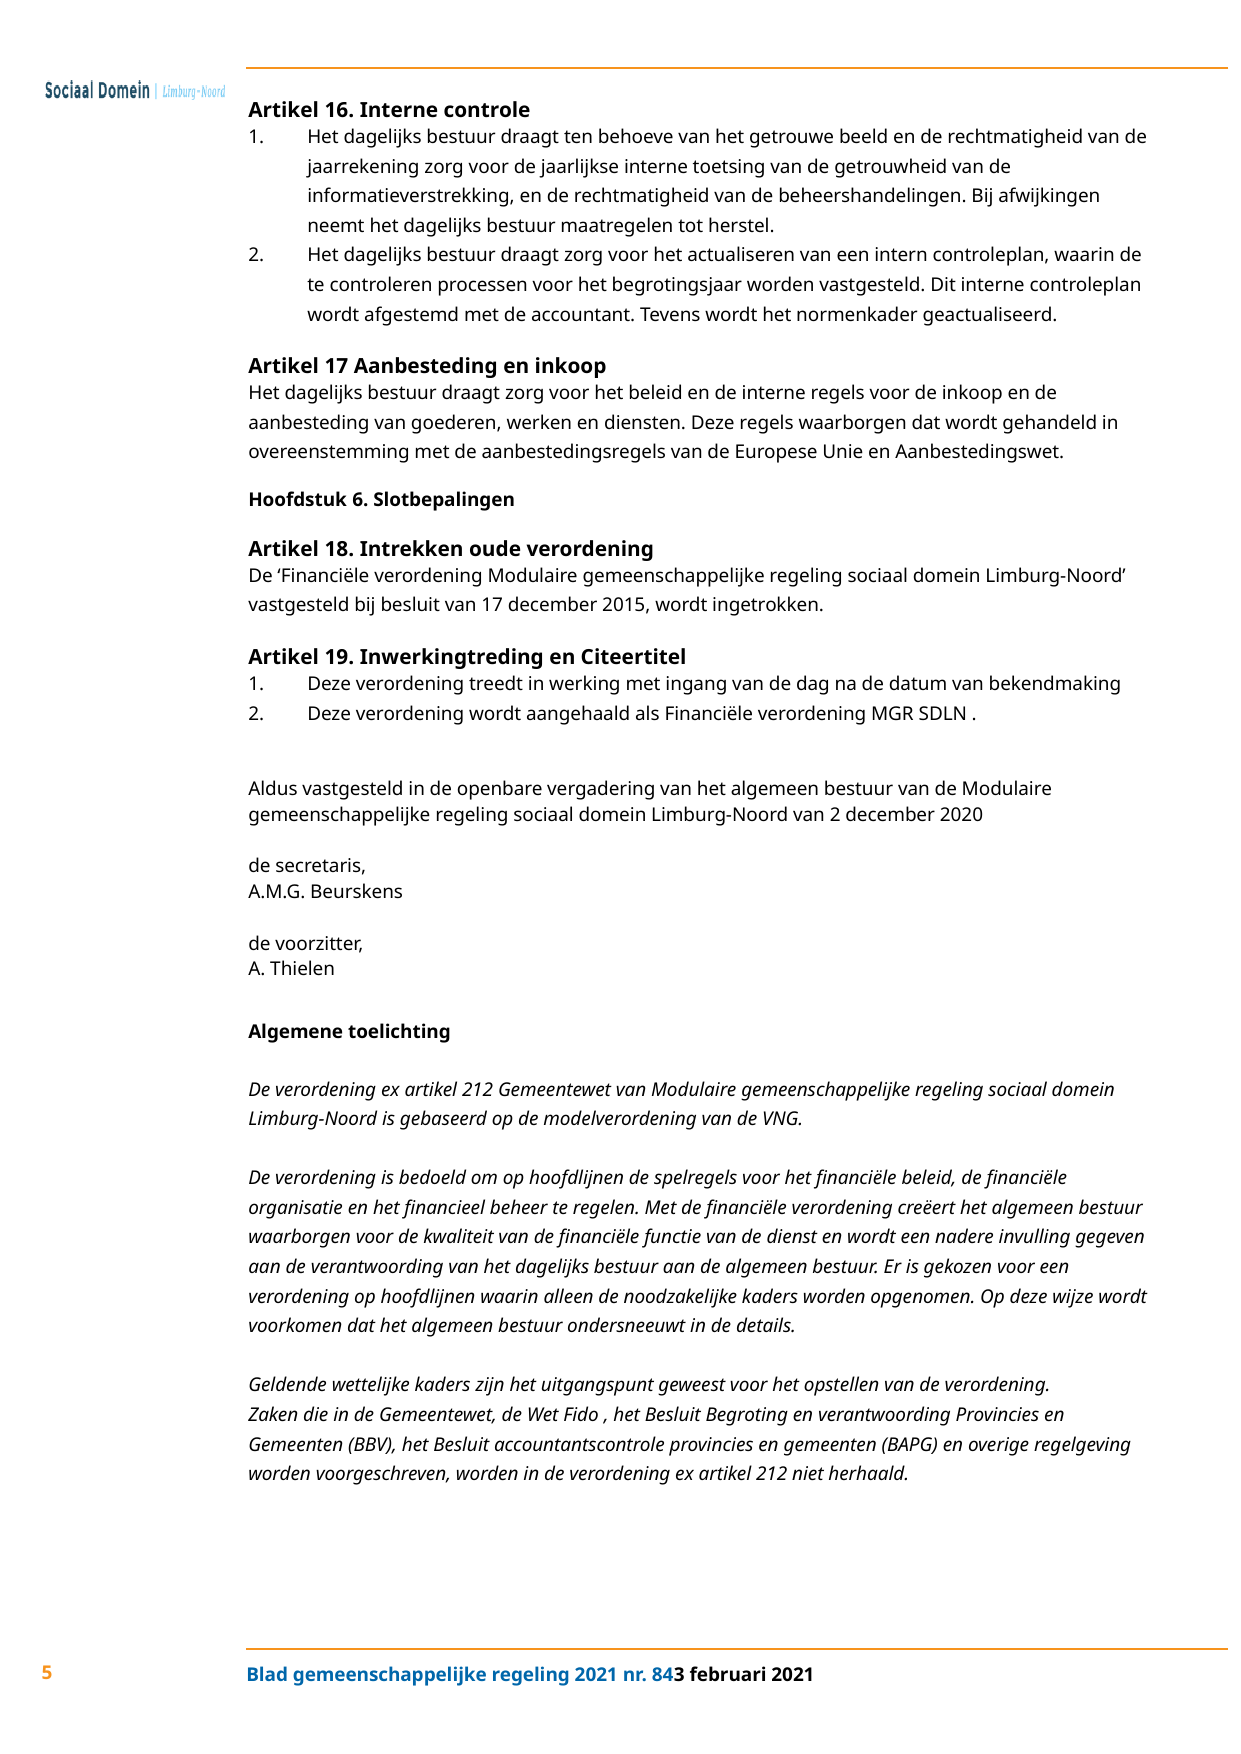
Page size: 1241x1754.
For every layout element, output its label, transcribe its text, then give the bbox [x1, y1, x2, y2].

text Artikel 19. Inwerkingtreding en Citeertitel [248, 642, 1152, 671]
text De verordening is bedoeld om op hoofdlijnen de spelregels voor het financiële beleid, de financiële organisatie en het financieel beheer te regelen. Met de financiële verordening creëert het algemeen bestuur waarborgen voor de kwaliteit van de financiële functie van de dienst en wordt een nadere invulling gegeven aan de verantwoording van het dagelijks bestuur aan de algemeen bestuur. Er is gekozen voor een verordening op hoofdlijnen waarin alleen de noodzakelijke kaders worden opgenomen. Op deze wijze wordt voorkomen dat het algemeen bestuur ondersneeuwt in de details. [248, 1164, 1152, 1338]
text Zaken die in de Gemeentewet, de Wet Fido , het Besluit Begroting en verantwoording Provincies en Gemeenten (BBV), het Besluit accountantscontrole provincies en gemeenten (BAPG) en overige regelgeving worden voorgeschreven, worden in de verordening ex artikel 212 niet herhaald. [248, 1401, 1152, 1486]
text de voorzitter, [248, 930, 1152, 955]
text Aldus vastgesteld in de openbare vergadering van het algemeen bestuur van de Modulaire gemeenschappelijke regeling sociaal domein Limburg-Noord van 2 december 2020 [248, 775, 1152, 827]
list Het dagelijks bestuur draagt zorg voor het actualiseren van een intern controleplan, waarin de te controleren processen voor het begrotingsjaar worden vastgesteld. Dit interne controleplan wordt afgestemd met de accountant. Tevens wordt het normenkader geactualiseerd. [248, 242, 1152, 326]
text Artikel 17 Aanbesteding en inkoop [248, 351, 1152, 379]
list Deze verordening treedt in werking met ingang van de dag na de datum van bekendmaking [248, 671, 1152, 696]
text Hoofdstuk 6. Slotbepalingen [248, 484, 1152, 513]
text Het dagelijks bestuur draagt zorg voor het beleid en de interne regels voor de inkoop en de aanbesteding van goederen, werken en diensten. Deze regels waarborgen dat wordt gehandeld in overeenstemming met de aanbestedingsregels van de Europese Unie en Aanbestedingswet. [248, 379, 1152, 464]
text A. Thielen [248, 955, 1152, 981]
text Geldende wettelijke kaders zijn het uitgangspunt geweest voor het opstellen van de verordening. [248, 1372, 1152, 1397]
text Artikel 18. Intrekken oude verordening [248, 534, 1152, 562]
text De ‘Financiële verordening Modulaire gemeenschappelijke regeling sociaal domein Limburg-Noord’ vastgesteld bij besluit van 17 december 2015, wordt ingetrokken. [248, 562, 1152, 617]
text De verordening ex artikel 212 Gemeentewet van Modulaire gemeenschappelijke regeling sociaal domein Limburg-Noord is gebaseerd op de modelverordening van de VNG. [248, 1076, 1152, 1131]
text A.M.G. Beurskens [248, 878, 1152, 904]
text de secretaris, [248, 852, 1152, 878]
picture [41, 47, 231, 172]
text Algemene toelichting [248, 1007, 1152, 1047]
list Deze verordening wordt aangehaald als Financiële verordening MGR SDLN . [248, 700, 1152, 726]
text Artikel 16. Interne controle [248, 95, 1152, 123]
list Het dagelijks bestuur draagt ten behoeve van het getrouwe beeld en de rechtmatigheid van de jaarrekening zorg voor de jaarlijkse interne toetsing van de getrouwheid van de informatieverstrekking, en de rechtmatigheid van de beheershandelingen. Bij afwijkingen neemt het dagelijks bestuur maatregelen tot herstel. [248, 123, 1152, 238]
